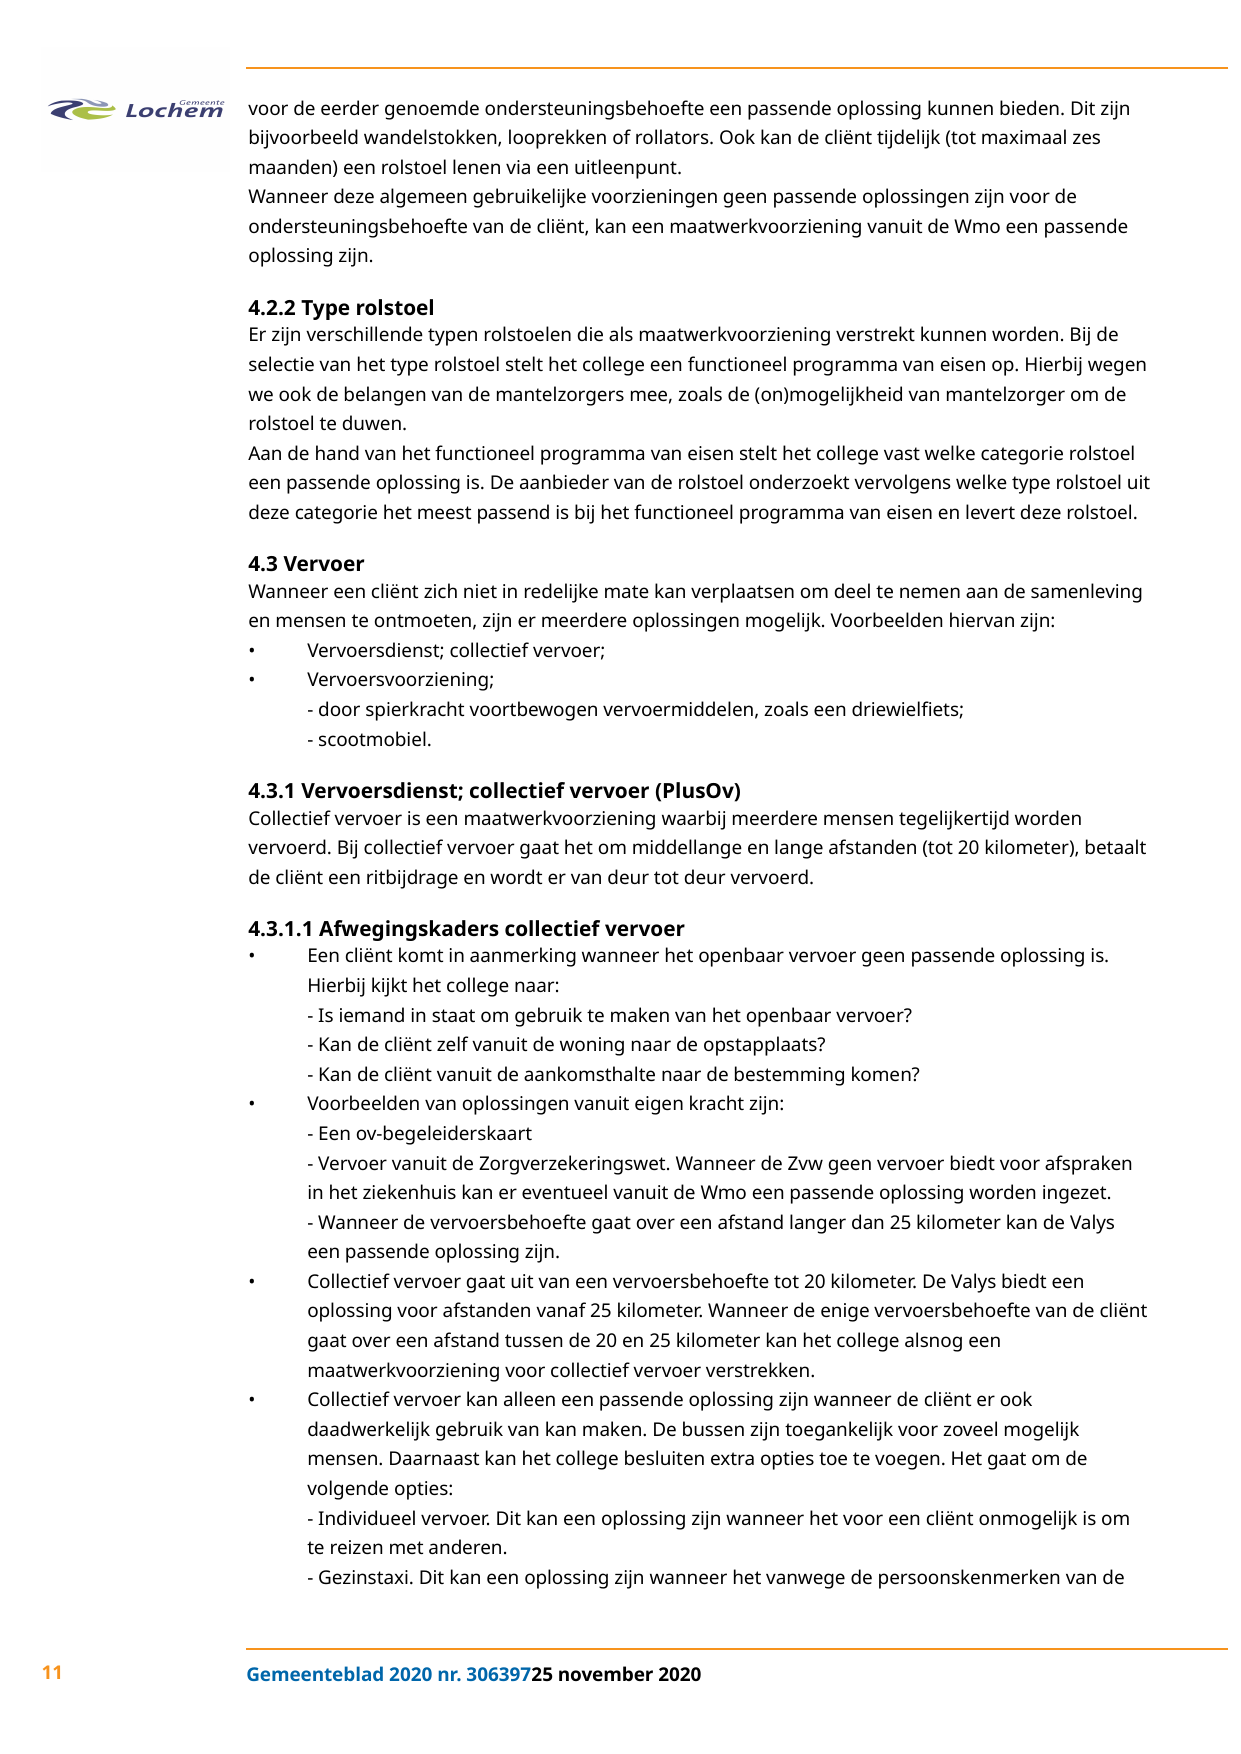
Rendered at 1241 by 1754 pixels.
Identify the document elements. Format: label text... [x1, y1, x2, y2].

text 4.3 Vervoer [248, 549, 1152, 578]
list Een cliënt komt in aanmerking wanneer het openbaar vervoer geen passende oplossing is. Hierbij kijkt het college naar: [248, 943, 1152, 998]
list - Is iemand in staat om gebruik te maken van het openbaar vervoer? [248, 1002, 1152, 1028]
list - Individueel vervoer. Dit kan een oplossing zijn wanneer het voor een cliënt onmogelijk is om te reizen met anderen. [248, 1505, 1152, 1560]
list - scootmobiel. [248, 726, 1152, 752]
text Aan de hand van het functioneel programma van eisen stelt het college vast welke categorie rolstoel een passende oplossing is. De aanbieder van de rolstoel onderzoekt vervolgens welke type rolstoel uit deze categorie het meest passend is bij het functioneel programma van eisen en levert deze rolstoel. [248, 440, 1152, 525]
list Collectief vervoer gaat uit van een vervoersbehoefte tot 20 kilometer. De Valys biedt een oplossing voor afstanden vanaf 25 kilometer. Wanneer de enige vervoersbehoefte van de cliënt gaat over een afstand tussen de 20 en 25 kilometer kan het college alsnog een maatwerkvoorziening voor collectief vervoer verstrekken. [248, 1268, 1152, 1383]
list - door spierkracht voortbewogen vervoermiddelen, zoals een driewielfiets; [248, 696, 1152, 722]
picture [41, 47, 231, 172]
list - Kan de cliënt vanuit de aankomsthalte naar de bestemming komen? [248, 1061, 1152, 1087]
list - Gezinstaxi. Dit kan een oplossing zijn wanneer het vanwege de persoonskenmerken van de [248, 1564, 1152, 1590]
list Collectief vervoer kan alleen een passende oplossing zijn wanneer de cliënt er ook daadwerkelijk gebruik van kan maken. De bussen zijn toegankelijk voor zoveel mogelijk mensen. Daarnaast kan het college besluiten extra opties toe te voegen. Het gaat om de volgende opties: [248, 1386, 1152, 1501]
text Wanneer deze algemeen gebruikelijke voorzieningen geen passende oplossingen zijn voor de ondersteuningsbehoefte van de cliënt, kan een maatwerkvoorziening vanuit de Wmo een passende oplossing zijn. [248, 183, 1152, 268]
text 4.3.1.1 Afwegingskaders collectief vervoer [248, 914, 1152, 943]
text voor de eerder genoemde ondersteuningsbehoefte een passende oplossing kunnen bieden. Dit zijn bijvoorbeeld wandelstokken, looprekken of rollators. Ook kan de cliënt tijdelijk (tot maximaal zes maanden) een rolstoel lenen via een uitleenpunt. [248, 95, 1152, 180]
list - Een ov-begeleiderskaart [248, 1120, 1152, 1146]
list Voorbeelden van oplossingen vanuit eigen kracht zijn: [248, 1091, 1152, 1116]
list Vervoersdienst; collectief vervoer; [248, 637, 1152, 663]
list - Kan de cliënt zelf vanuit de woning naar de opstapplaats? [248, 1031, 1152, 1057]
list Vervoersvoorziening; [248, 667, 1152, 692]
text Wanneer een cliënt zich niet in redelijke mate kan verplaatsen om deel te nemen aan de samenleving en mensen te ontmoeten, zijn er meerdere oplossingen mogelijk. Voorbeelden hiervan zijn: [248, 578, 1152, 633]
text 4.2.2 Type rolstoel [248, 293, 1152, 322]
text Collectief vervoer is een maatwerkvoorziening waarbij meerdere mensen tegelijkertijd worden vervoerd. Bij collectief vervoer gaat het om middellange en lange afstanden (tot 20 kilometer), betaalt de cliënt een ritbijdrage en wordt er van deur tot deur vervoerd. [248, 805, 1152, 889]
list - Vervoer vanuit de Zorgverzekeringswet. Wanneer de Zvw geen vervoer biedt voor afspraken in het ziekenhuis kan er eventueel vanuit de Wmo een passende oplossing worden ingezet. [248, 1150, 1152, 1205]
text Er zijn verschillende typen rolstoelen die als maatwerkvoorziening verstrekt kunnen worden. Bij de selectie van het type rolstoel stelt het college een functioneel programma van eisen op. Hierbij wegen we ook de belangen van de mantelzorgers mee, zoals de (on)mogelijkheid van mantelzorger om de rolstoel te duwen. [248, 322, 1152, 436]
text 4.3.1 Vervoersdienst; collectief vervoer (PlusOv) [248, 776, 1152, 805]
list - Wanneer de vervoersbehoefte gaat over een afstand langer dan 25 kilometer kan de Valys een passende oplossing zijn. [248, 1209, 1152, 1264]
